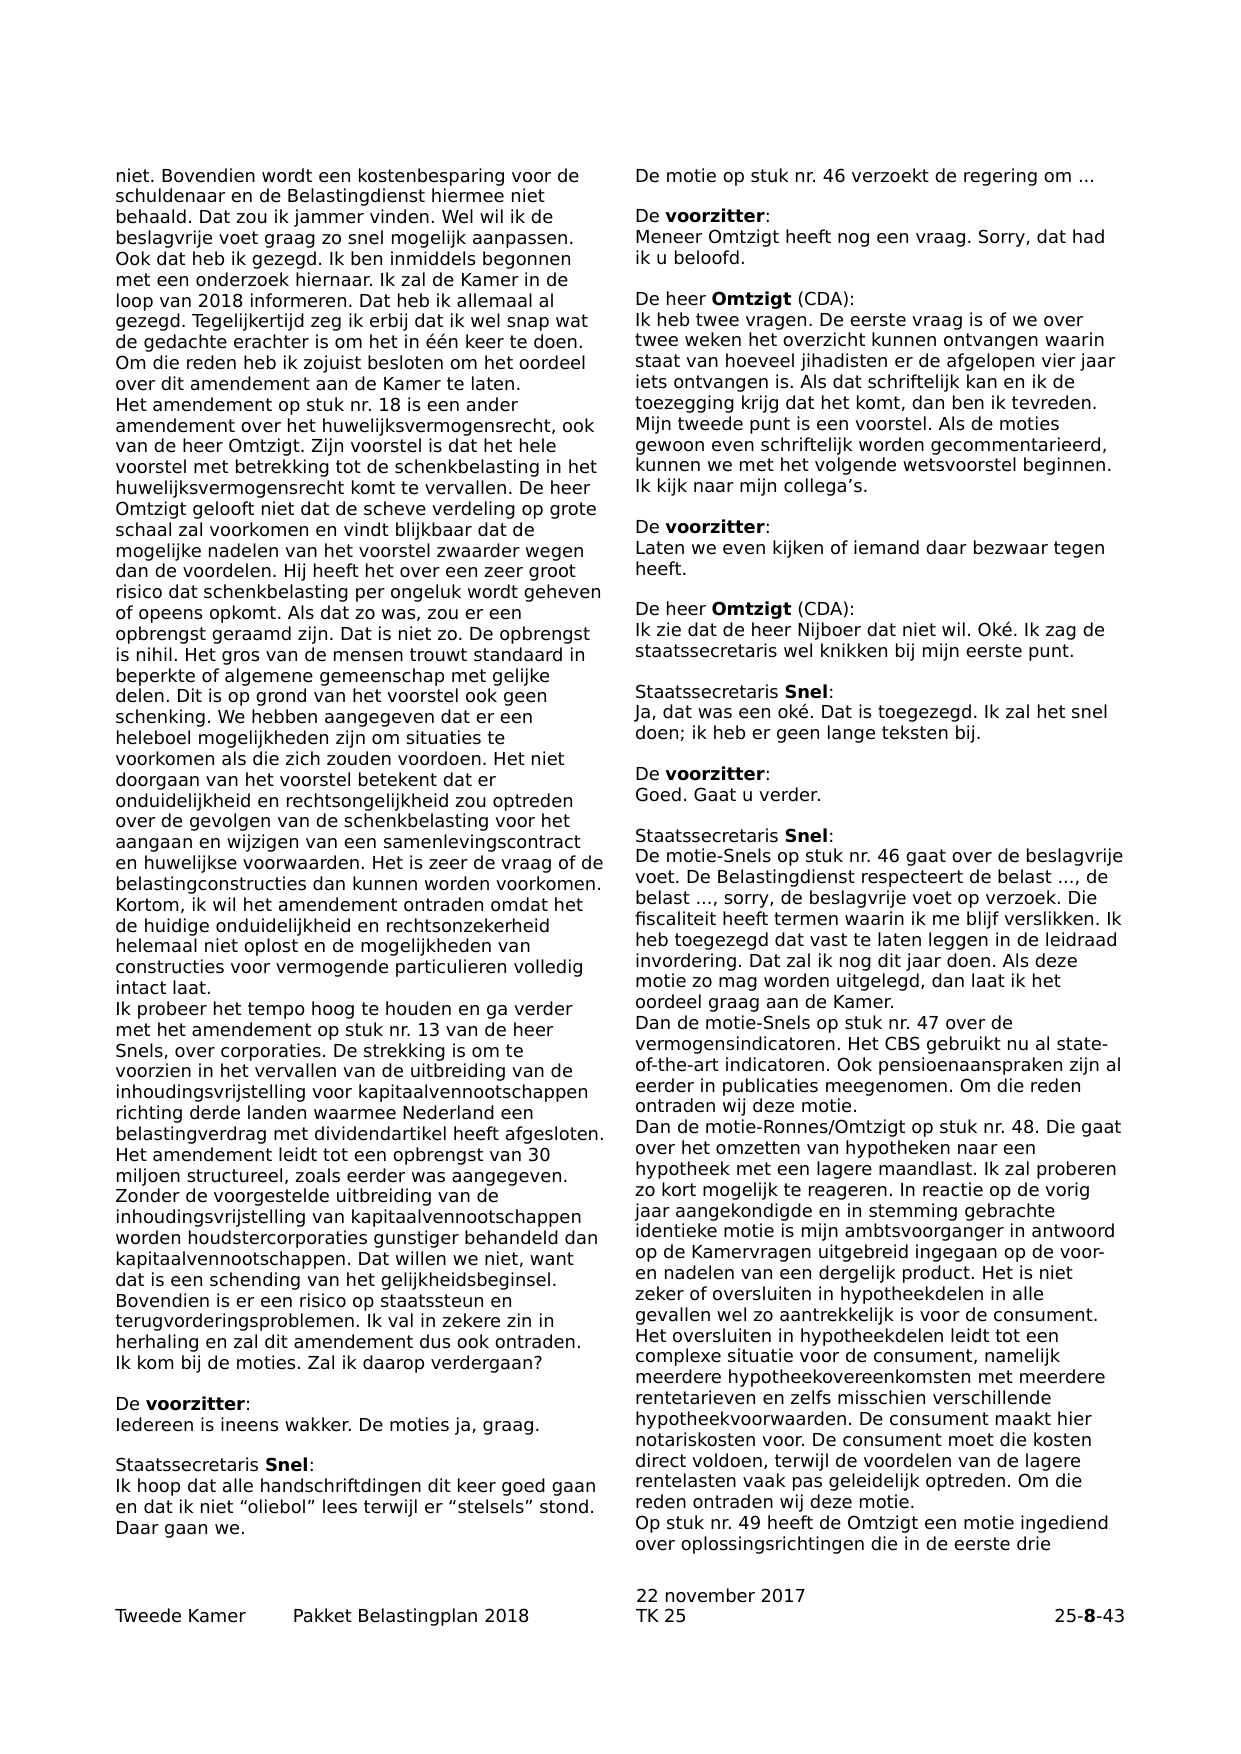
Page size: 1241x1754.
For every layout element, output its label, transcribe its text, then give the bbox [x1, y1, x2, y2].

text De heer Omtzigt (CDA): [635, 599, 1125, 620]
text Ik zie dat de heer Nijboer dat niet wil. Oké. Ik zag de staatssecretaris wel knikken bij mijn eerste punt. [635, 620, 1125, 662]
text niet. Bovendien wordt een kostenbesparing voor de schuldenaar en de Belastingdienst hiermee niet behaald. Dat zou ik jammer vinden. Wel wil ik de beslagvrije voet graag zo snel mogelijk aanpassen. Ook dat heb ik gezegd. Ik ben inmiddels begonnen met een onderzoek hiernaar. Ik zal de Kamer in de loop van 2018 informeren. Dat heb ik allemaal al gezegd. Tegelijkertijd zeg ik erbij dat ik wel snap wat de gedachte erachter is om het in één keer te doen. Om die reden heb ik zojuist besloten om het oordeel over dit amendement aan de Kamer te laten. [115, 165, 605, 394]
text De motie op stuk nr. 46 verzoekt de regering om ... [635, 165, 1125, 186]
text Meneer Omtzigt heeft nog een vraag. Sorry, dat had ik u beloofd. [635, 227, 1125, 268]
text Dan de motie-Ronnes/Omtzigt op stuk nr. 48. Die gaat over het omzetten van hypotheken naar een hypotheek met een lagere maandlast. Ik zal proberen zo kort mogelijk te reageren. In reactie op de vorig jaar aangekondigde en in stemming gebrachte identieke motie is mijn ambtsvoorganger in antwoord op de Kamervragen uitgebreid ingegaan op de voor- en nadelen van een dergelijk product. Het is niet zeker of oversluiten in hypotheekdelen in alle gevallen wel zo aantrekkelijk is voor de consument. Het oversluiten in hypotheekdelen leidt tot een complexe situatie voor de consument, namelijk meerdere hypotheekovereenkomsten met meerdere rentetarieven en zelfs misschien verschillende hypotheekvoorwaarden. De consument maakt hier notariskosten voor. De consument moet die kosten direct voldoen, terwijl de voordelen van de lagere rentelasten vaak pas geleidelijk optreden. Om die reden ontraden wij deze motie. [635, 1117, 1125, 1513]
text Ja, dat was een oké. Dat is toegezegd. Ik zal het snel doen; ik heb er geen lange teksten bij. [635, 702, 1125, 744]
text De voorzitter: [635, 764, 1125, 785]
text De voorzitter: [635, 517, 1125, 537]
text De voorzitter: [115, 1394, 605, 1414]
text Ik hoop dat alle handschriftdingen dit keer goed gaan en dat ik niet “oliebol” lees terwijl er “stelsels” stond. Daar gaan we. [115, 1476, 605, 1538]
text Het amendement op stuk nr. 18 is een ander amendement over het huwelijksvermogensrecht, ook van de heer Omtzigt. Zijn voorstel is dat het hele voorstel met betrekking tot de schenkbelasting in het huwelijksvermogensrecht komt te vervallen. De heer Omtzigt gelooft niet dat de scheve verdeling op grote schaal zal voorkomen en vindt blijkbaar dat de mogelijke nadelen van het voorstel zwaarder wegen dan de voordelen. Hij heeft het over een zeer groot risico dat schenkbelasting per ongeluk wordt geheven of opeens opkomt. Als dat zo was, zou er een opbrengst geraamd zijn. Dat is niet zo. De opbrengst is nihil. Het gros van de mensen trouwt standaard in beperkte of algemene gemeenschap met gelijke delen. Dit is op grond van het voorstel ook geen schenking. We hebben aangegeven dat er een heleboel mogelijkheden zijn om situaties te voorkomen als die zich zouden voordoen. Het niet doorgaan van het voorstel betekent dat er onduidelijkheid en rechtsongelijkheid zou optreden over de gevolgen van de schenkbelasting voor het aangaan en wijzigen van een samenlevingscontract en huwelijkse voorwaarden. Het is zeer de vraag of de belastingconstructies dan kunnen worden voorkomen. Kortom, ik wil het amendement ontraden omdat het de huidige onduidelijkheid en rechtsonzekerheid helemaal niet oplost en de mogelijkheden van constructies voor vermogende particulieren volledig intact laat. [115, 394, 605, 999]
text Staatssecretaris Snel: [115, 1455, 605, 1476]
text De heer Omtzigt (CDA): [635, 288, 1125, 309]
text Staatssecretaris Snel: [635, 682, 1125, 702]
text Staatssecretaris Snel: [635, 826, 1125, 846]
text Ik kom bij de moties. Zal ik daarop verdergaan? [115, 1353, 605, 1374]
text Ik heb twee vragen. De eerste vraag is of we over twee weken het overzicht kunnen ontvangen waarin staat van hoeveel jihadisten er de afgelopen vier jaar iets ontvangen is. Als dat schriftelijk kan en ik de toezegging krijg dat het komt, dan ben ik tevreden. [635, 309, 1125, 413]
text Goed. Gaat u verder. [635, 785, 1125, 806]
text De voorzitter: [635, 206, 1125, 227]
text Op stuk nr. 49 heeft de Omtzigt een motie ingediend over oplossingsrichtingen die in de eerste drie [635, 1513, 1125, 1554]
text Mijn tweede punt is een voorstel. Als de moties gewoon even schriftelijk worden gecommentarieerd, kunnen we met het volgende wetsvoorstel beginnen. Ik kijk naar mijn collega’s. [635, 413, 1125, 497]
text Dan de motie-Snels op stuk nr. 47 over de vermogensindicatoren. Het CBS gebruikt nu al state-of-the-art indicatoren. Ook pensioenaanspraken zijn al eerder in publicaties meegenomen. Om die reden ontraden wij deze motie. [635, 1013, 1125, 1117]
text De motie-Snels op stuk nr. 46 gaat over de beslagvrije voet. De Belastingdienst respecteert de belast ..., de belast ..., sorry, de beslagvrije voet op verzoek. Die fiscaliteit heeft termen waarin ik me blijf verslikken. Ik heb toegezegd dat vast te laten leggen in de leidraad invordering. Dat zal ik nog dit jaar doen. Als deze motie zo mag worden uitgelegd, dan laat ik het oordeel graag aan de Kamer. [635, 846, 1125, 1013]
text Ik probeer het tempo hoog te houden en ga verder met het amendement op stuk nr. 13 van de heer Snels, over corporaties. De strekking is om te voorzien in het vervallen van de uitbreiding van de inhoudingsvrijstelling voor kapitaalvennootschappen richting derde landen waarmee Nederland een belastingverdrag met dividendartikel heeft afgesloten. Het amendement leidt tot een opbrengst van 30 miljoen structureel, zoals eerder was aangegeven. Zonder de voorgestelde uitbreiding van de inhoudingsvrijstelling van kapitaalvennootschappen worden houdstercorporaties gunstiger behandeld dan kapitaalvennootschappen. Dat willen we niet, want dat is een schending van het gelijkheidsbeginsel. Bovendien is er een risico op staatssteun en terugvorderingsproblemen. Ik val in zekere zin in herhaling en zal dit amendement dus ook ontraden. [115, 999, 605, 1353]
text Iedereen is ineens wakker. De moties ja, graag. [115, 1414, 605, 1435]
text Laten we even kijken of iemand daar bezwaar tegen heeft. [635, 537, 1125, 579]
